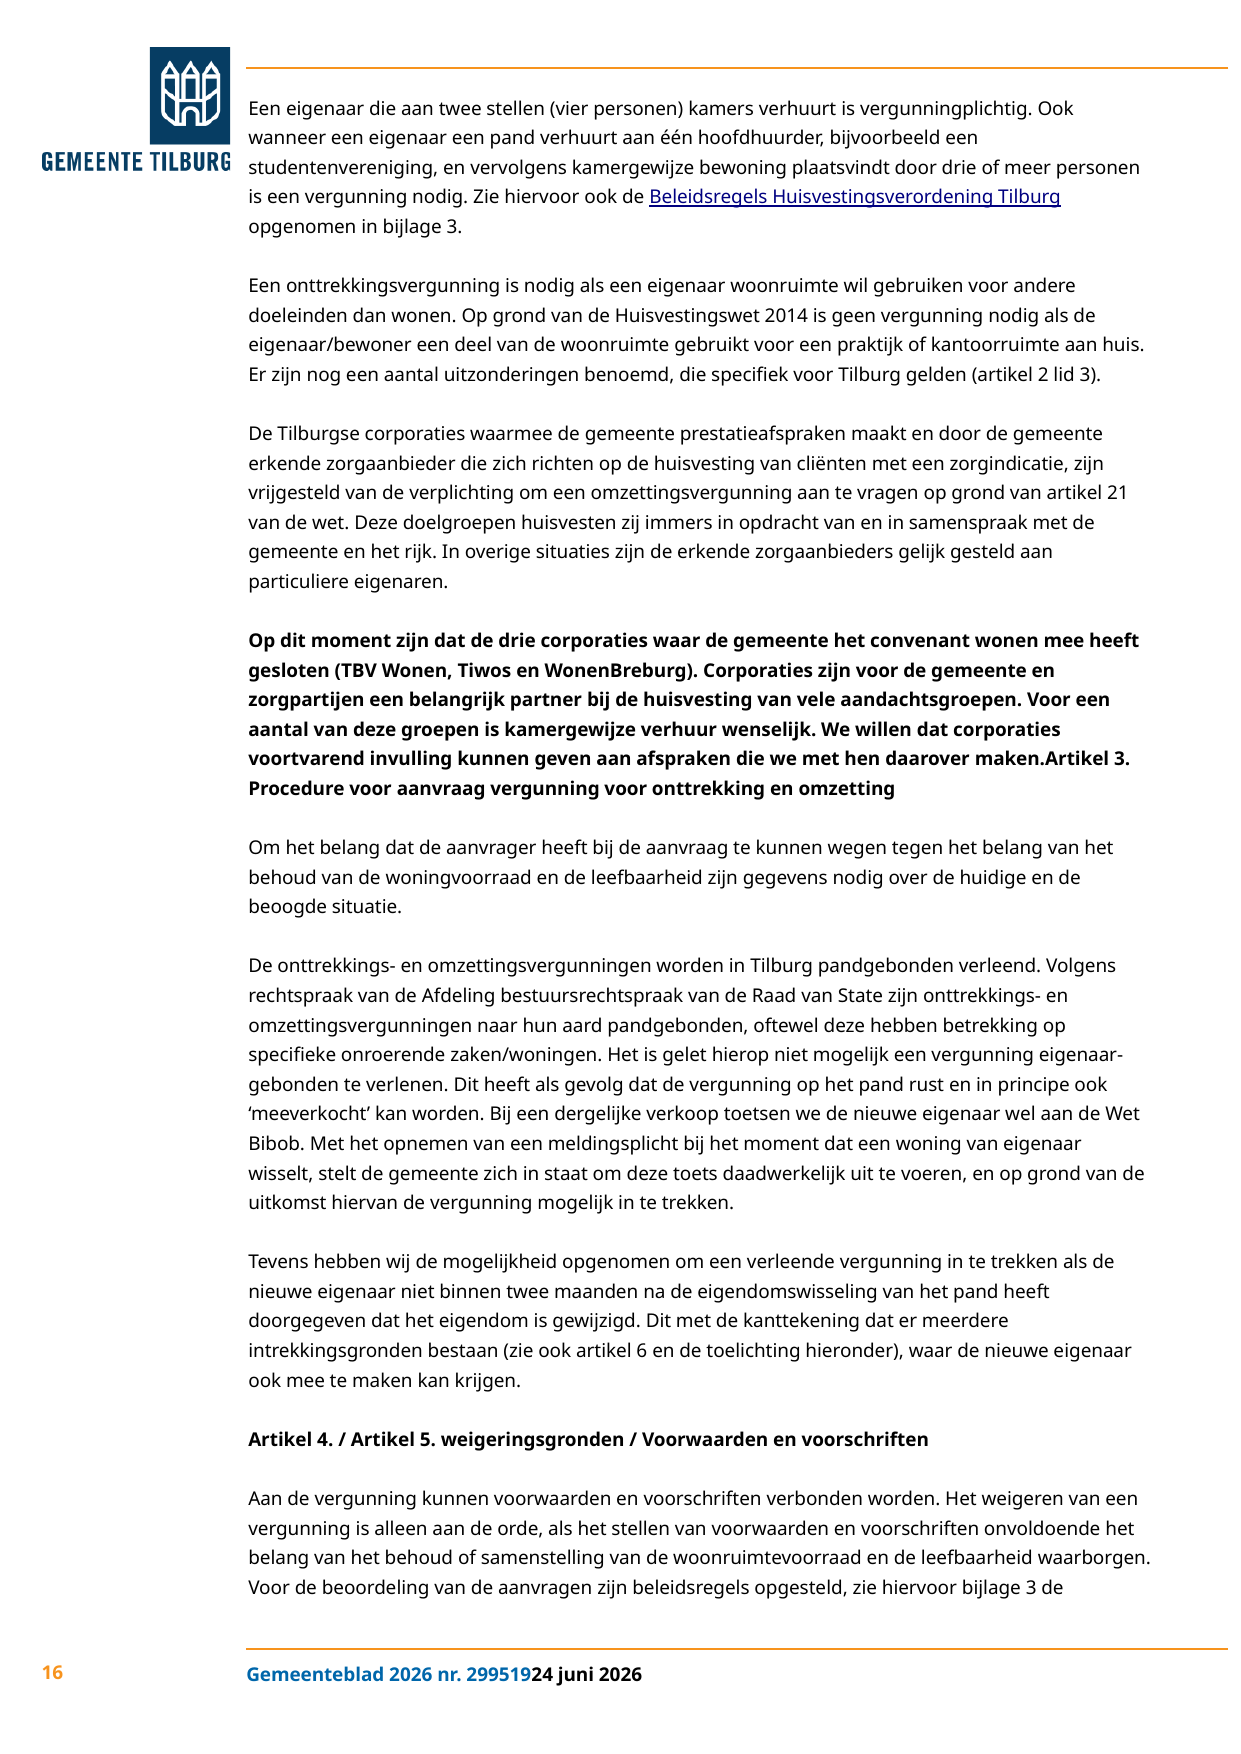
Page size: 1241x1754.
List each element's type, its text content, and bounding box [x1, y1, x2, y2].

text Een onttrekkingsvergunning is nodig als een eigenaar woonruimte wil gebruiken voor andere doeleinden dan wonen. Op grond van de Huisvestingswet 2014 is geen vergunning nodig als de eigenaar/bewoner een deel van de woonruimte gebruikt voor een praktijk of kantoorruimte aan huis. Er zijn nog een aantal uitzonderingen benoemd, die specifiek voor Tilburg gelden (artikel 2 lid 3). [248, 272, 1152, 387]
picture [41, 47, 231, 172]
text De Tilburgse corporaties waarmee de gemeente prestatieafspraken maakt en door de gemeente erkende zorgaanbieder die zich richten op de huisvesting van cliënten met een zorgindicatie, zijn vrijgesteld van de verplichting om een omzettingsvergunning aan te vragen op grond van artikel 21 van de wet. Deze doelgroepen huisvesten zij immers in opdracht van en in samenspraak met de gemeente en het rijk. In overige situaties zijn de erkende zorgaanbieders gelijk gesteld aan particuliere eigenaren. [248, 420, 1152, 594]
text Op dit moment zijn dat de drie corporaties waar de gemeente het convenant wonen mee heeft gesloten (TBV Wonen, Tiwos en WonenBreburg). Corporaties zijn voor de gemeente en zorgpartijen een belangrijk partner bij de huisvesting van vele aandachtsgroepen. Voor een aantal van deze groepen is kamergewijze verhuur wenselijk. We willen dat corporaties voortvarend invulling kunnen geven aan afspraken die we met hen daarover maken.Artikel 3. Procedure voor aanvraag vergunning voor onttrekking en omzetting [248, 627, 1152, 801]
text Om het belang dat de aanvrager heeft bij de aanvraag te kunnen wegen tegen het belang van het behoud van de woningvoorraad en de leefbaarheid zijn gegevens nodig over de huidige en de beoogde situatie. [248, 834, 1152, 919]
text Artikel 4. / Artikel 5. weigeringsgronden / Voorwaarden en voorschriften [248, 1426, 1152, 1452]
text Aan de vergunning kunnen voorwaarden en voorschriften verbonden worden. Het weigeren van een vergunning is alleen aan de orde, als het stellen van voorwaarden en voorschriften onvoldoende het belang van het behoud of samenstelling van de woonruimtevoorraad en de leefbaarheid waarborgen. Voor de beoordeling van de aanvragen zijn beleidsregels opgesteld, zie hiervoor bijlage 3 de [248, 1485, 1152, 1600]
text Een eigenaar die aan twee stellen (vier personen) kamers verhuurt is vergunningplichtig. Ook wanneer een eigenaar een pand verhuurt aan één hoofdhuurder, bijvoorbeeld een studentenvereniging, en vervolgens kamergewijze bewoning plaatsvindt door drie of meer personen is een vergunning nodig. Zie hiervoor ook de Beleidsregels Huisvestingsverordening Tilburg opgenomen in bijlage 3. [248, 95, 1152, 239]
text De onttrekkings- en omzettingsvergunningen worden in Tilburg pandgebonden verleend. Volgens rechtspraak van de Afdeling bestuursrechtspraak van de Raad van State zijn onttrekkings- en omzettingsvergunningen naar hun aard pandgebonden, oftewel deze hebben betrekking op specifieke onroerende zaken/woningen. Het is gelet hierop niet mogelijk een vergunning eigenaar-gebonden te verlenen. Dit heeft als gevolg dat de vergunning op het pand rust en in principe ook ‘meeverkocht’ kan worden. Bij een dergelijke verkoop toetsen we de nieuwe eigenaar wel aan de Wet Bibob. Met het opnemen van een meldingsplicht bij het moment dat een woning van eigenaar wisselt, stelt de gemeente zich in staat om deze toets daadwerkelijk uit te voeren, en op grond van de uitkomst hiervan de vergunning mogelijk in te trekken. [248, 953, 1152, 1215]
text Tevens hebben wij de mogelijkheid opgenomen om een verleende vergunning in te trekken als de nieuwe eigenaar niet binnen twee maanden na de eigendomswisseling van het pand heeft doorgegeven dat het eigendom is gewijzigd. Dit met de kanttekening dat er meerdere intrekkingsgronden bestaan (zie ook artikel 6 en de toelichting hieronder), waar de nieuwe eigenaar ook mee te maken kan krijgen. [248, 1248, 1152, 1393]
